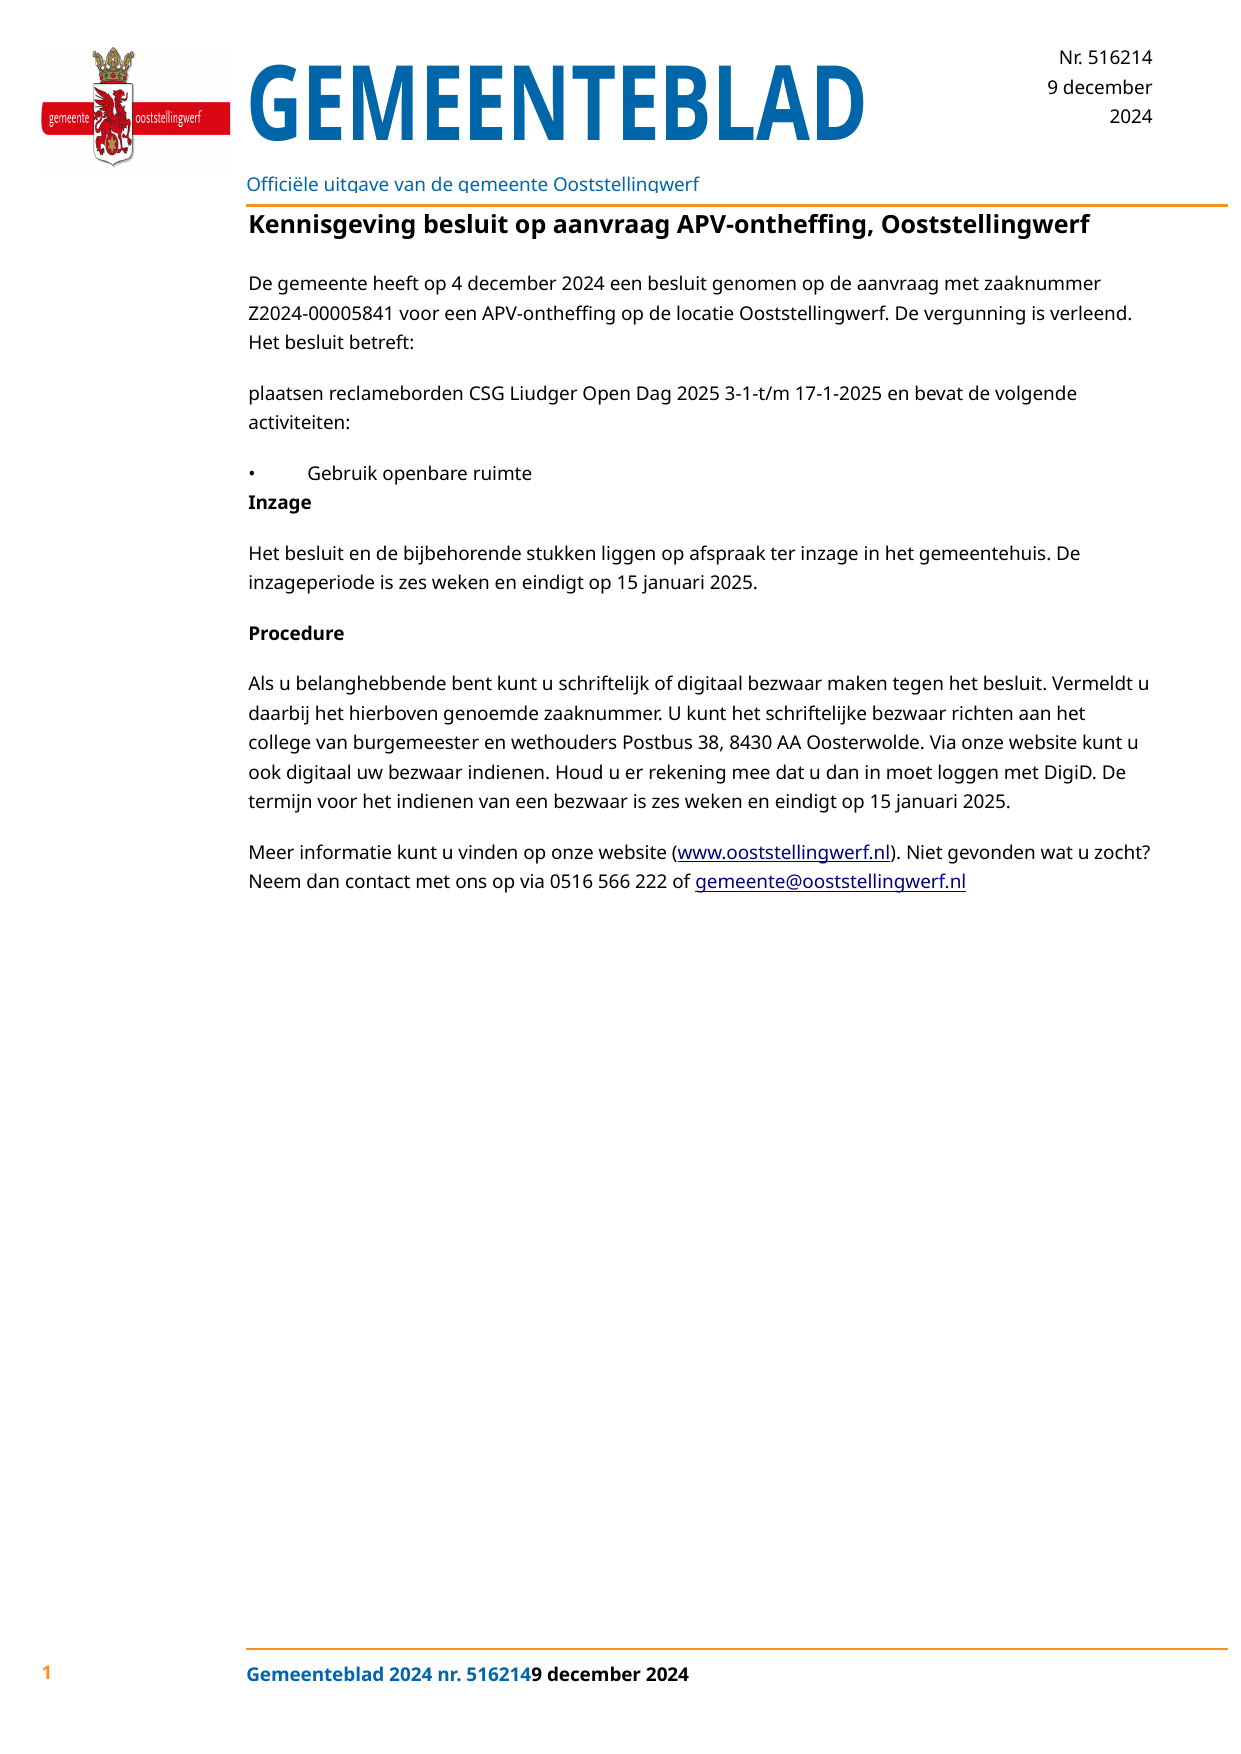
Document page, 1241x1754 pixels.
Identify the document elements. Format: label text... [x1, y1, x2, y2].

text Meer informatie kunt u vinden op onze website (www.ooststellingwerf.nl). Niet gevonden wat u zocht? Neem dan contact met ons op via 0516 566 222 of gemeente@ooststellingwerf.nl [248, 839, 1152, 894]
text Kennisgeving besluit op aanvraag APV-ontheffing, Ooststellingwerf [248, 207, 1152, 241]
picture [41, 47, 231, 172]
text Inzage [248, 489, 1152, 515]
text plaatsen reclameborden CSG Liudger Open Dag 2025 3-1-t/m 17-1-2025 en bevat de volgende activiteiten: [248, 380, 1152, 435]
list Gebruik openbare ruimte [248, 460, 1152, 486]
text Het besluit en de bijbehorende stukken liggen op afspraak ter inzage in het gemeentehuis. De inzageperiode is zes weken en eindigt op 15 januari 2025. [248, 540, 1152, 595]
text De gemeente heeft op 4 december 2024 een besluit genomen op de aanvraag met zaaknummer Z2024-00005841 voor een APV-ontheffing op de locatie Ooststellingwerf. De vergunning is verleend. Het besluit betreft: [248, 270, 1152, 355]
text Als u belanghebbende bent kunt u schriftelijk of digitaal bezwaar maken tegen het besluit. Vermeldt u daarbij het hierboven genoemde zaaknummer. U kunt het schriftelijke bezwaar richten aan het college van burgemeester en wethouders Postbus 38, 8430 AA Oosterwolde. Via onze website kunt u ook digitaal uw bezwaar indienen. Houd u er rekening mee dat u dan in moet loggen met DigiD. De termijn voor het indienen van een bezwaar is zes weken en eindigt op 15 januari 2025. [248, 670, 1152, 814]
text Procedure [248, 620, 1152, 646]
